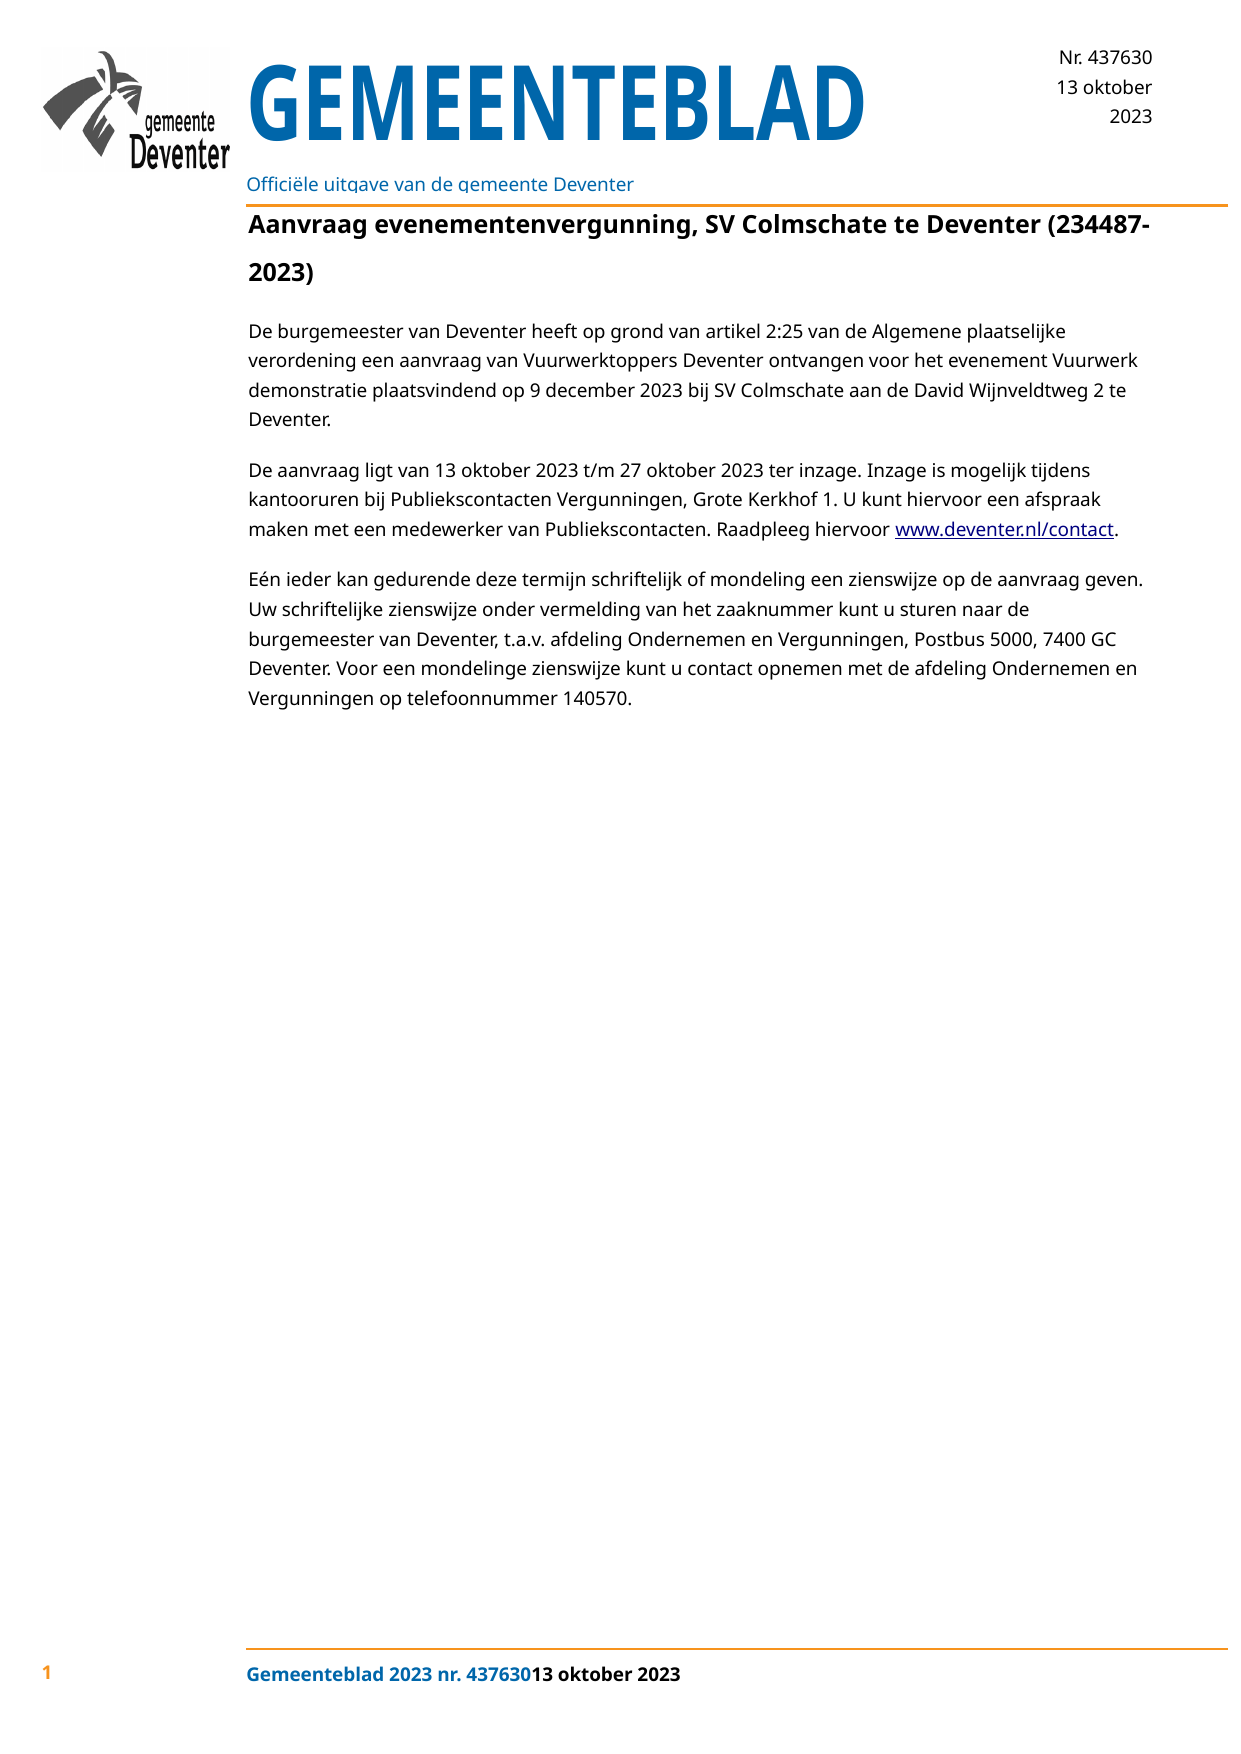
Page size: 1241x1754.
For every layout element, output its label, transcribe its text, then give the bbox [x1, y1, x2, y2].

text Aanvraag evenementenvergunning, SV Colmschate te Deventer (234487-2023) [248, 207, 1152, 288]
picture [41, 47, 231, 172]
text De burgemeester van Deventer heeft op grond van artikel 2:25 van de Algemene plaatselijke verordening een aanvraag van Vuurwerktoppers Deventer ontvangen voor het evenement Vuurwerk demonstratie plaatsvindend op 9 december 2023 bij SV Colmschate aan de David Wijnveldtweg 2 te Deventer. [248, 318, 1152, 432]
text De aanvraag ligt van 13 oktober 2023 t/m 27 oktober 2023 ter inzage. Inzage is mogelijk tijdens kantooruren bij Publiekscontacten Vergunningen, Grote Kerkhof 1. U kunt hiervoor een afspraak maken met een medewerker van Publiekscontacten. Raadpleeg hiervoor www.deventer.nl/contact. [248, 457, 1152, 542]
text Eén ieder kan gedurende deze termijn schriftelijk of mondeling een zienswijze op de aanvraag geven. Uw schriftelijke zienswijze onder vermelding van het zaaknummer kunt u sturen naar de burgemeester van Deventer, t.a.v. afdeling Ondernemen en Vergunningen, Postbus 5000, 7400 GC Deventer. Voor een mondelinge zienswijze kunt u contact opnemen met de afdeling Ondernemen en Vergunningen op telefoonnummer 140570. [248, 567, 1152, 711]
